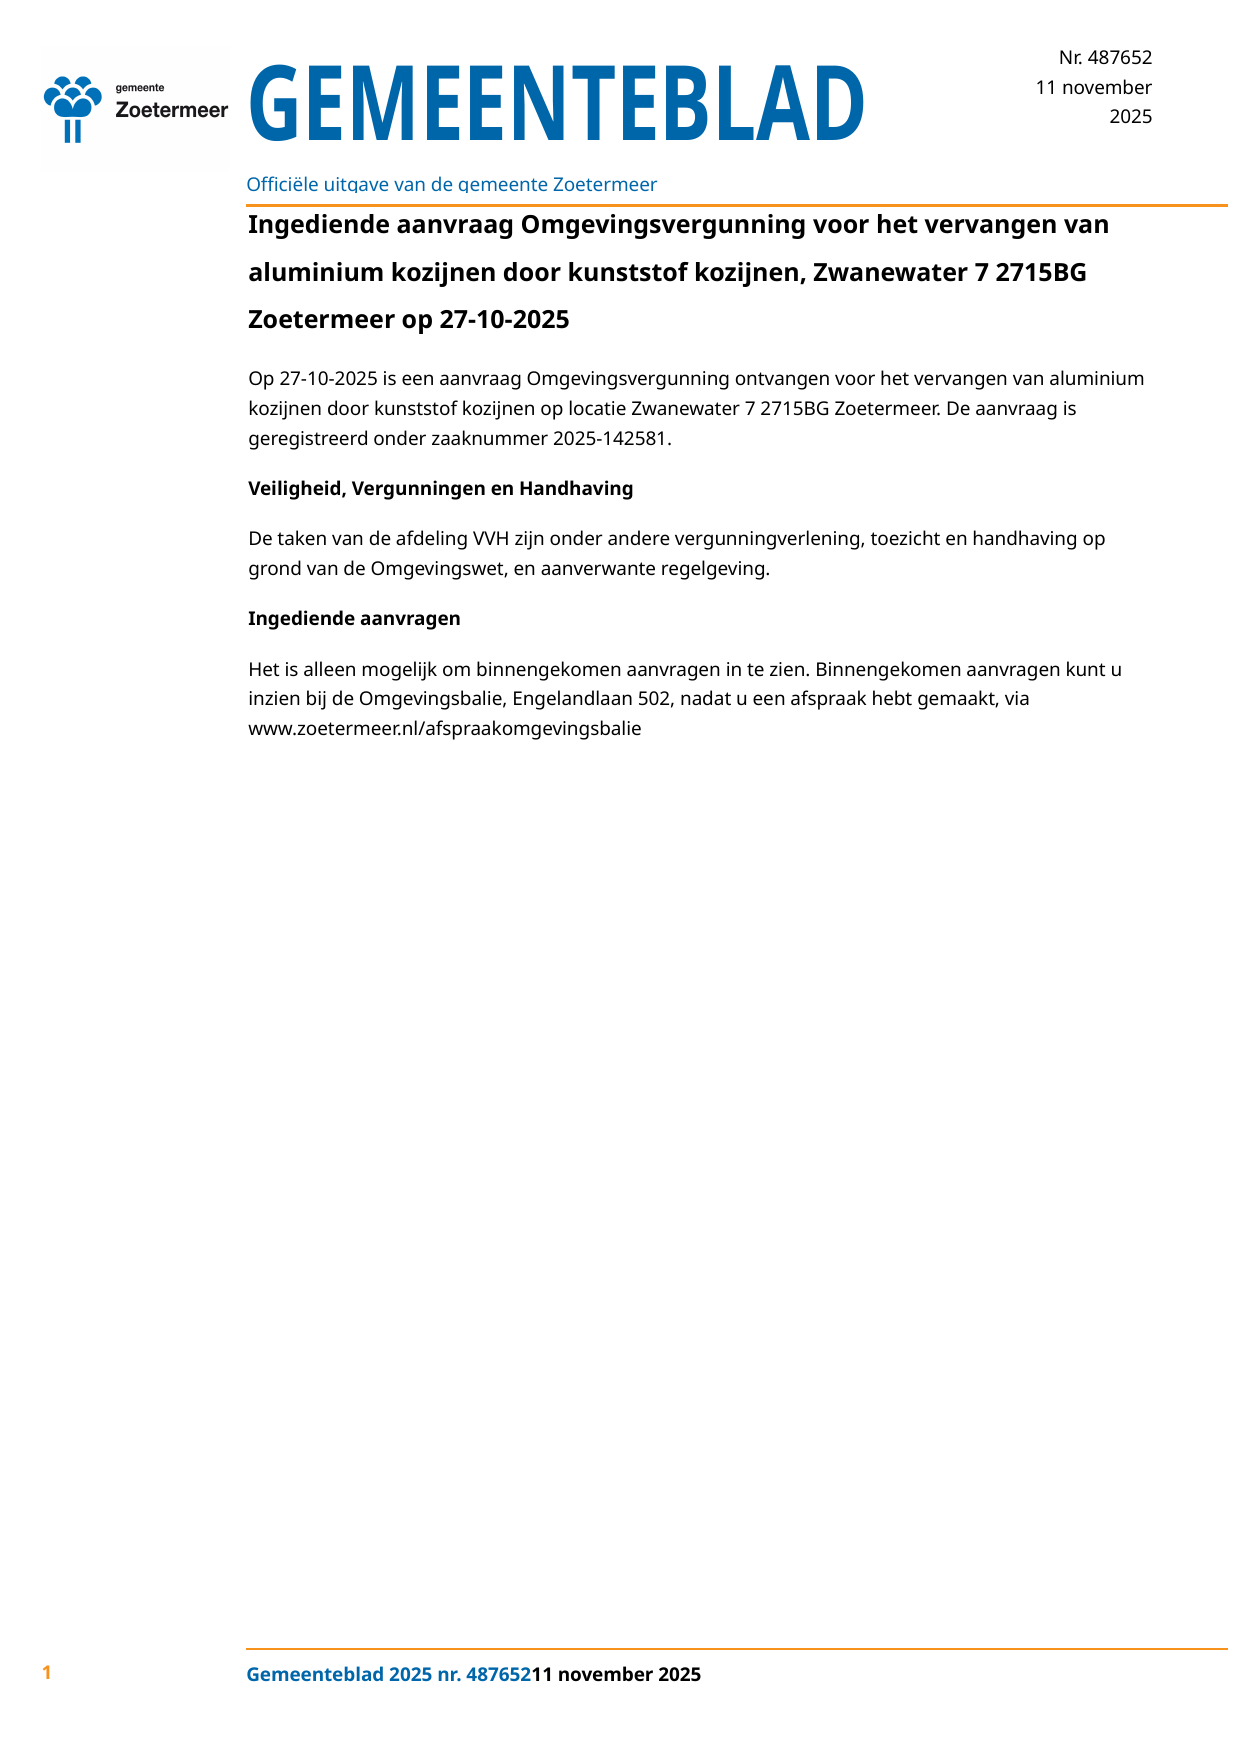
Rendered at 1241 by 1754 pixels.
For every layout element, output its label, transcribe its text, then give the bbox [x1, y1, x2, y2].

text Ingediende aanvraag Omgevingsvergunning voor het vervangen van aluminium kozijnen door kunststof kozijnen, Zwanewater 7 2715BG Zoetermeer op 27-10-2025 [248, 207, 1152, 336]
picture [41, 47, 231, 172]
text De taken van de afdeling VVH zijn onder andere vergunningverlening, toezicht en handhaving op grond van de Omgevingswet, en aanverwante regelgeving. [248, 526, 1152, 581]
text Veiligheid, Vergunningen en Handhaving [248, 475, 1152, 501]
text Het is alleen mogelijk om binnengekomen aanvragen in te zien. Binnengekomen aanvragen kunt u inzien bij de Omgevingsbalie, Engelandlaan 502, nadat u een afspraak hebt gemaakt, via www.zoetermeer.nl/afspraakomgevingsbalie [248, 656, 1152, 741]
text Op 27-10-2025 is een aanvraag Omgevingsvergunning ontvangen voor het vervangen van aluminium kozijnen door kunststof kozijnen op locatie Zwanewater 7 2715BG Zoetermeer. De aanvraag is geregistreerd onder zaaknummer 2025-142581. [248, 366, 1152, 450]
text Ingediende aanvragen [248, 606, 1152, 631]
